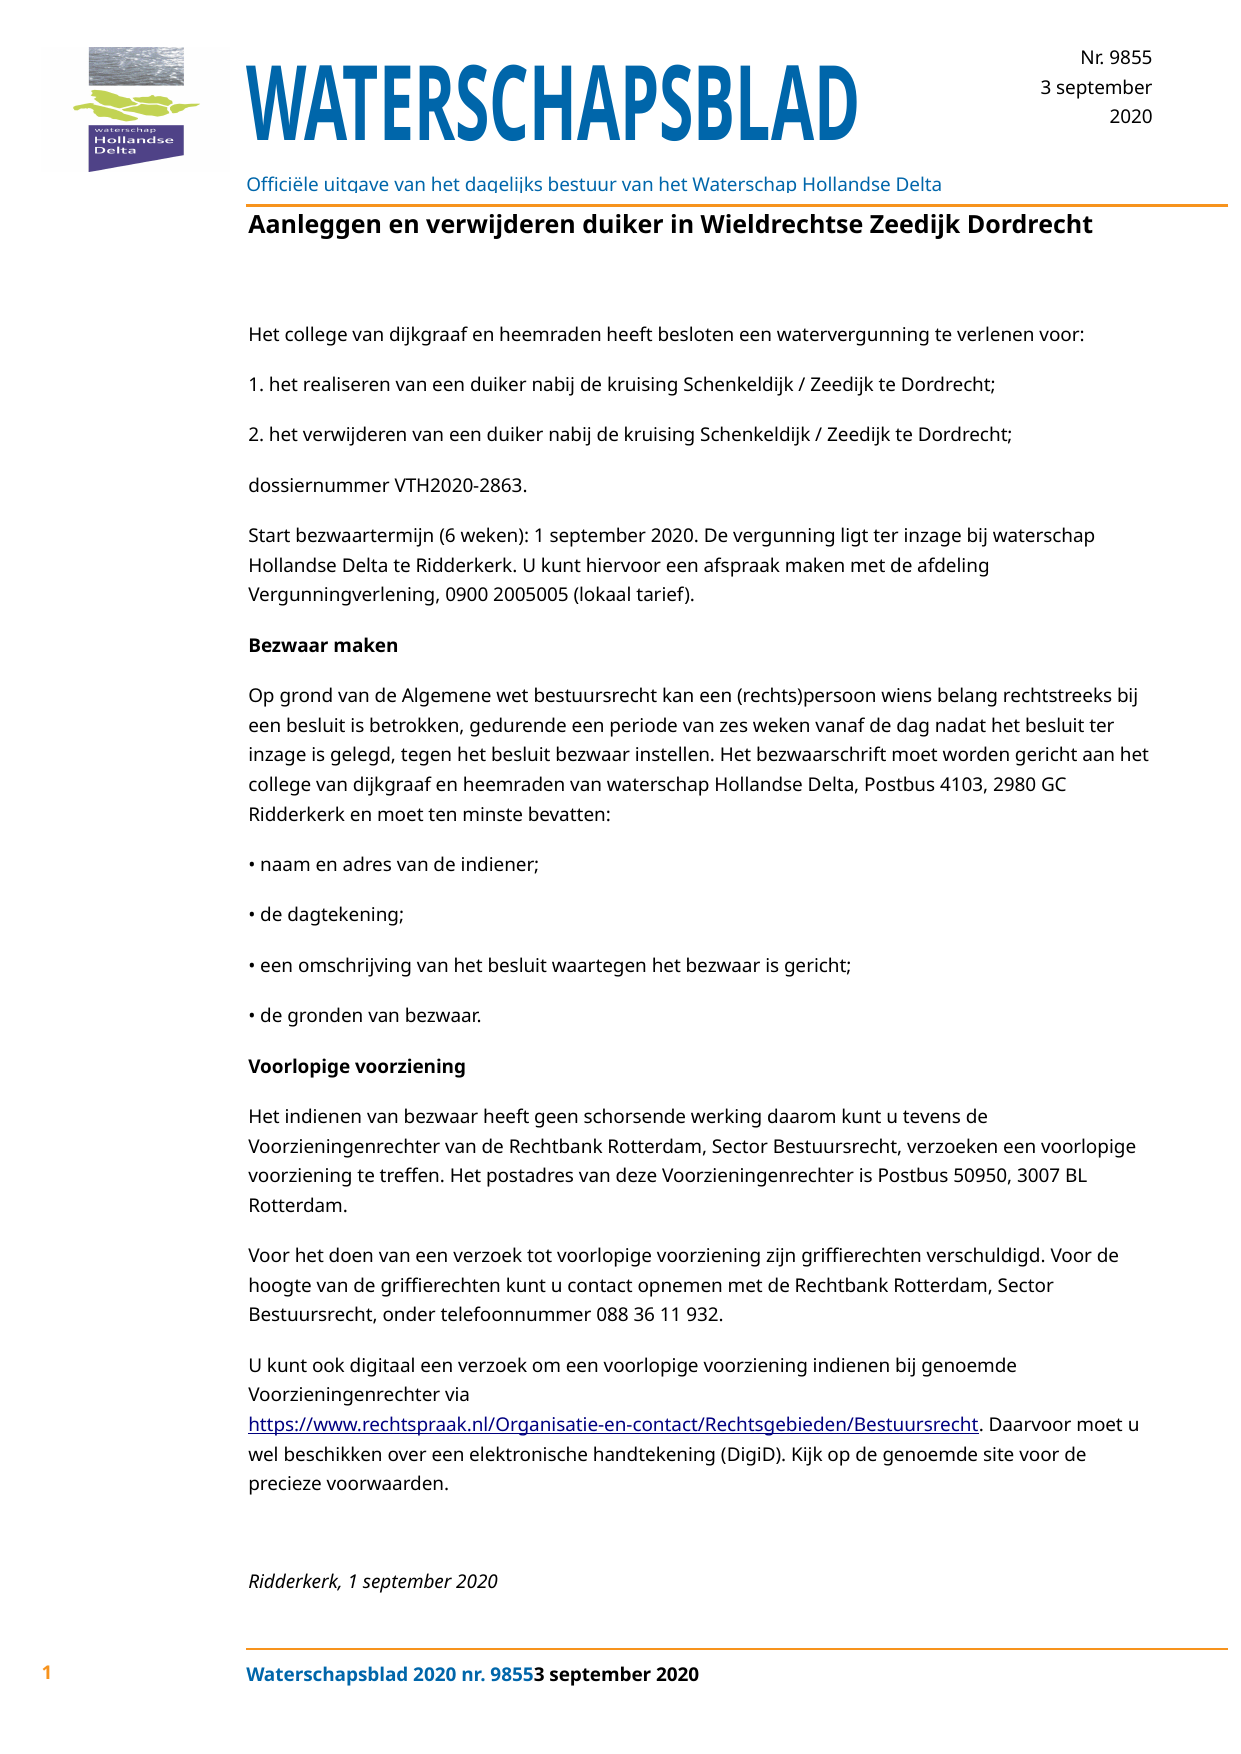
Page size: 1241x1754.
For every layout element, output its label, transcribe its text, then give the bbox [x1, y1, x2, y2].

text dossiernummer VTH2020-2863. [248, 472, 1152, 498]
text Aanleggen en verwijderen duiker in Wieldrechtse Zeedijk Dordrecht [248, 207, 1152, 241]
text • de gronden van bezwaar. [248, 1002, 1152, 1028]
text • de dagtekening; [248, 902, 1152, 927]
text U kunt ook digitaal een verzoek om een voorlopige voorziening indienen bij genoemde Voorzieningenrechter via https://www.rechtspraak.nl/Organisatie-en-contact/Rechtsgebieden/Bestuursrecht. Daarvoor moet u wel beschikken over een elektronische handtekening (DigiD). Kijk op de genoemde site voor de precieze voorwaarden. [248, 1352, 1152, 1496]
text 2. het verwijderen van een duiker nabij de kruising Schenkeldijk / Zeedijk te Dordrecht; [248, 422, 1152, 447]
text 1. het realiseren van een duiker nabij de kruising Schenkeldijk / Zeedijk te Dordrecht; [248, 371, 1152, 397]
text Voorlopige voorziening [248, 1053, 1152, 1078]
text Bezwaar maken [248, 632, 1152, 658]
text Op grond van de Algemene wet bestuursrecht kan een (rechts)persoon wiens belang rechtstreeks bij een besluit is betrokken, gedurende een periode van zes weken vanaf de dag nadat het besluit ter inzage is gelegd, tegen het besluit bezwaar instellen. Het bezwaarschrift moet worden gericht aan het college van dijkgraaf en heemraden van waterschap Hollandse Delta, Postbus 4103, 2980 GC Ridderkerk en moet ten minste bevatten: [248, 682, 1152, 826]
text • naam en adres van de indiener; [248, 851, 1152, 877]
text Start bezwaartermijn (6 weken): 1 september 2020. De vergunning ligt ter inzage bij waterschap Hollandse Delta te Ridderkerk. U kunt hiervoor een afspraak maken met de afdeling Vergunningverlening, 0900 2005005 (lokaal tarief). [248, 522, 1152, 607]
text Het college van dijkgraaf en heemraden heeft besloten een watervergunning te verlenen voor: [248, 321, 1152, 346]
picture [41, 47, 231, 172]
text Ridderkerk, 1 september 2020 [248, 1568, 1152, 1594]
text • een omschrijving van het besluit waartegen het bezwaar is gericht; [248, 952, 1152, 978]
text Het indienen van bezwaar heeft geen schorsende werking daarom kunt u tevens de Voorzieningenrechter van de Rechtbank Rotterdam, Sector Bestuursrecht, verzoeken een voorlopige voorziening te treffen. Het postadres van deze Voorzieningenrechter is Postbus 50950, 3007 BL Rotterdam. [248, 1103, 1152, 1218]
text Voor het doen van een verzoek tot voorlopige voorziening zijn griffierechten verschuldigd. Voor de hoogte van de griffierechten kunt u contact opnemen met de Rechtbank Rotterdam, Sector Bestuursrecht, onder telefoonnummer 088 36 11 932. [248, 1242, 1152, 1327]
